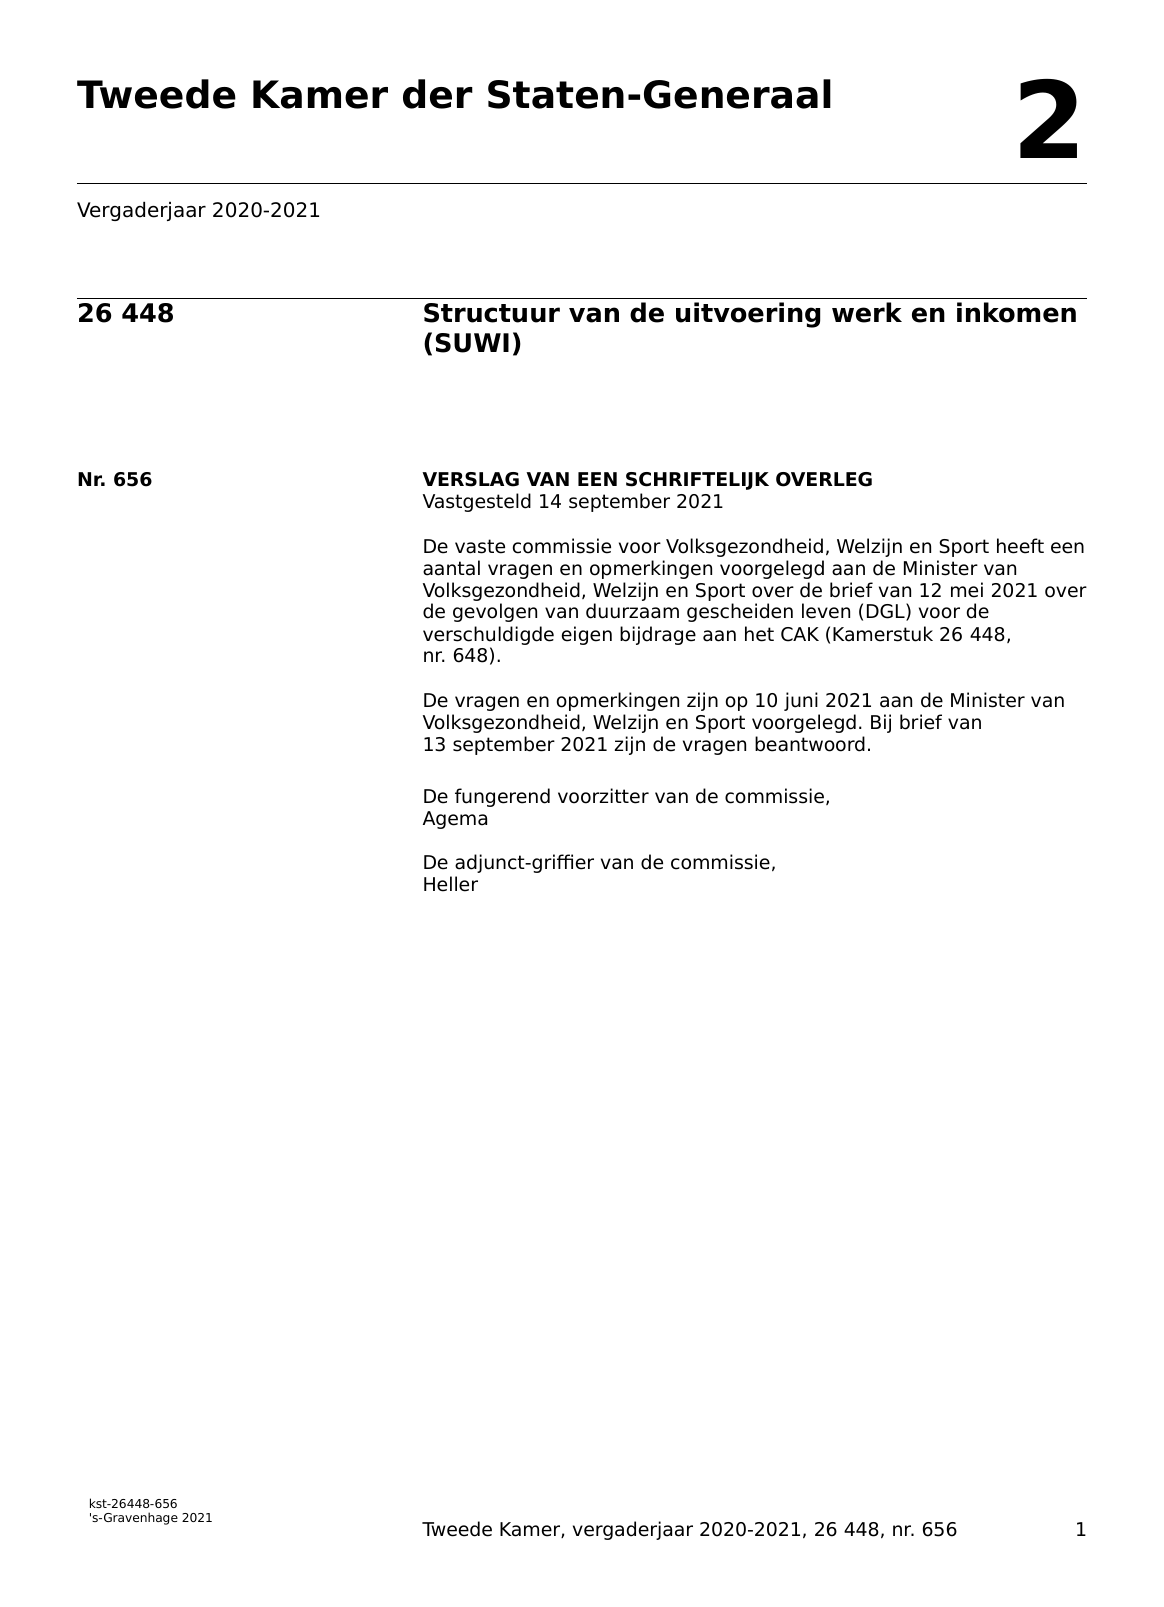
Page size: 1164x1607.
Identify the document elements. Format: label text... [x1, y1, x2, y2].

text De vaste commissie voor Volksgezondheid, Welzijn en Sport heeft een aantal vragen en opmerkingen voorgelegd aan de Minister van Volksgezondheid, Welzijn en Sport over de brief van 12 mei 2021 over de gevolgen van duurzaam gescheiden leven (DGL) voor de verschuldigde eigen bijdrage aan het CAK (Kamerstuk 26 448, nr. 648). [422, 536, 1087, 667]
subtitle 26 448 Structuur van de uitvoering werk en inkomen (SUWI) [77, 299, 1087, 358]
text De fungerend voorzitter van de commissie, Agema [422, 786, 1087, 829]
text 's-Gravenhage 2021 [88, 1511, 323, 1525]
table_cell Vergaderjaar 2020-2021 [77, 184, 1087, 298]
table_header Tweede Kamer der Staten-Generaal [77, 59, 886, 183]
table_header 2 [886, 59, 1087, 183]
subtitle Nr. 656 VERSLAG VAN EEN SCHRIFTELIJK OVERLEG [77, 469, 1087, 491]
text kst-26448-656 [88, 1497, 323, 1511]
text Vastgesteld 14 september 2021 [422, 491, 1087, 513]
text De vragen en opmerkingen zijn op 10 juni 2021 aan de Minister van Volksgezondheid, Welzijn en Sport voorgelegd. Bij brief van 13 september 2021 zijn de vragen beantwoord. [422, 689, 1087, 756]
text De adjunct-griffier van de commissie, Heller [422, 852, 1087, 896]
